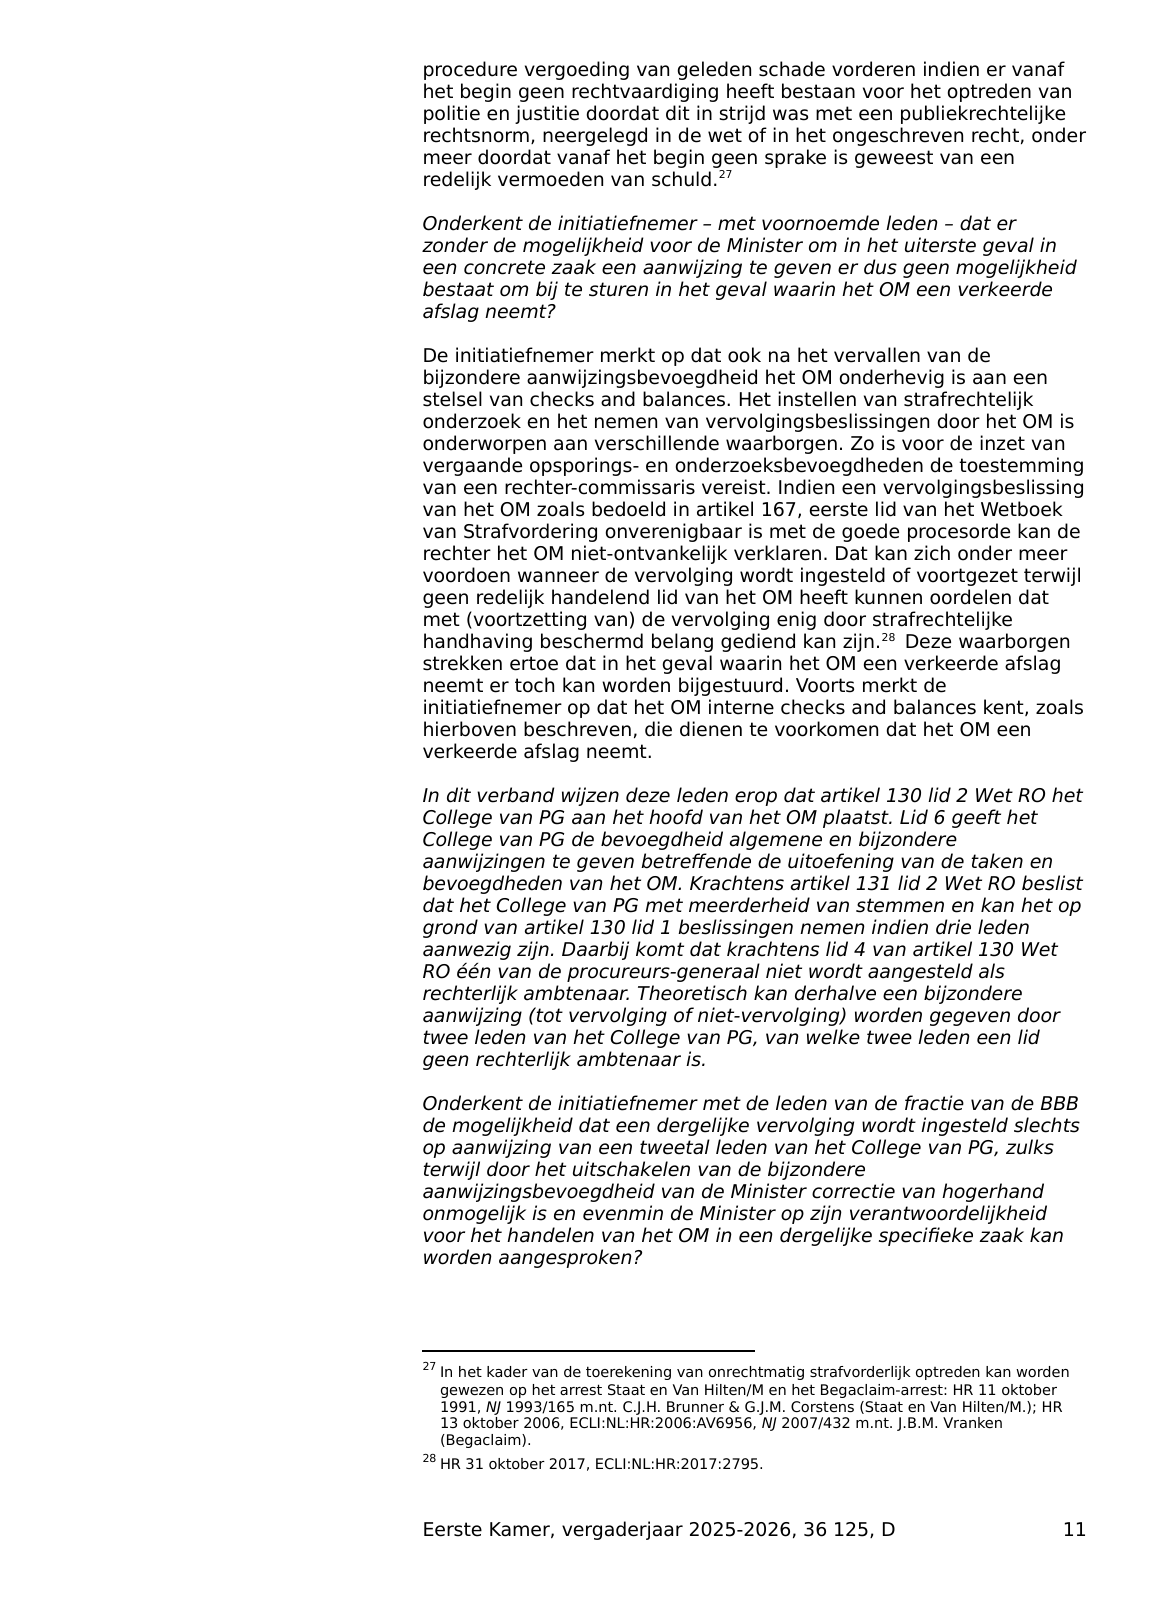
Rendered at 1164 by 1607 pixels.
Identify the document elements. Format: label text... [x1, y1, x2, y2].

text procedure vergoeding van geleden schade vorderen indien er vanaf het begin geen rechtvaardiging heeft bestaan voor het optreden van politie en justitie doordat dit in strijd was met een publiekrechtelijke rechtsnorm, neergelegd in de wet of in het ongeschreven recht, onder meer doordat vanaf het begin geen sprake is geweest van een redelijk vermoeden van schuld. [422, 59, 1087, 191]
text In dit verband wijzen deze leden erop dat artikel 130 lid 2 Wet RO het College van PG aan het hoofd van het OM plaatst. Lid 6 geeft het College van PG de bevoegdheid algemene en bijzondere aanwijzingen te geven betreffende de uitoefening van de taken en bevoegdheden van het OM. Krachtens artikel 131 lid 2 Wet RO beslist dat het College van PG met meerderheid van stemmen en kan het op grond van artikel 130 lid 1 beslissingen nemen indien drie leden aanwezig zijn. Daarbij komt dat krachtens lid 4 van artikel 130 Wet RO één van de procureurs-generaal niet wordt aangesteld als rechterlijk ambtenaar. Theoretisch kan derhalve een bijzondere aanwijzing (tot vervolging of niet-vervolging) worden gegeven door twee leden van het College van PG, van welke twee leden een lid geen rechterlijk ambtenaar is. [422, 785, 1087, 1071]
text HR 31 oktober 2017, ECLI:NL:HR:2017:2795. [422, 1452, 1087, 1474]
text Onderkent de initiatiefnemer met de leden van de fractie van de BBB de mogelijkheid dat een dergelijke vervolging wordt ingesteld slechts op aanwijzing van een tweetal leden van het College van PG, zulks terwijl door het uitschakelen van de bijzondere aanwijzingsbevoegdheid van de Minister correctie van hogerhand onmogelijk is en evenmin de Minister op zijn verantwoordelijkheid voor het handelen van het OM in een dergelijke specifieke zaak kan worden aangesproken? [422, 1093, 1087, 1269]
text In het kader van de toerekening van onrechtmatig strafvorderlijk optreden kan worden gewezen op het arrest Staat en Van Hilten/M en het Begaclaim-arrest: HR 11 oktober 1991, NJ 1993/165 m.nt. C.J.H. Brunner & G.J.M. Corstens (Staat en Van Hilten/M.); HR 13 oktober 2006, ECLI:NL:HR:2006:AV6956, NJ 2007/432 m.nt. J.B.M. Vranken (Begaclaim). [422, 1360, 1087, 1449]
text De initiatiefnemer merkt op dat ook na het vervallen van de bijzondere aanwijzingsbevoegdheid het OM onderhevig is aan een stelsel van checks and balances. Het instellen van strafrechtelijk onderzoek en het nemen van vervolgingsbeslissingen door het OM is onderworpen aan verschillende waarborgen. Zo is voor de inzet van vergaande opsporings- en onderzoeksbevoegdheden de toestemming van een rechter-commissaris vereist. Indien een vervolgingsbeslissing van het OM zoals bedoeld in artikel 167, eerste lid van het Wetboek van Strafvordering onverenigbaar is met de goede procesorde kan de rechter het OM niet-ontvankelijk verklaren. Dat kan zich onder meer voordoen wanneer de vervolging wordt ingesteld of voortgezet terwijl geen redelijk handelend lid van het OM heeft kunnen oordelen dat met (voortzetting van) de vervolging enig door strafrechtelijke handhaving beschermd belang gediend kan zijn. Deze waarborgen strekken ertoe dat in het geval waarin het OM een verkeerde afslag neemt er toch kan worden bijgestuurd. Voorts merkt de initiatiefnemer op dat het OM interne checks and balances kent, zoals hierboven beschreven, die dienen te voorkomen dat het OM een verkeerde afslag neemt. [422, 345, 1087, 763]
text Onderkent de initiatiefnemer – met voornoemde leden – dat er zonder de mogelijkheid voor de Minister om in het uiterste geval in een concrete zaak een aanwijzing te geven er dus geen mogelijkheid bestaat om bij te sturen in het geval waarin het OM een verkeerde afslag neemt? [422, 213, 1087, 323]
